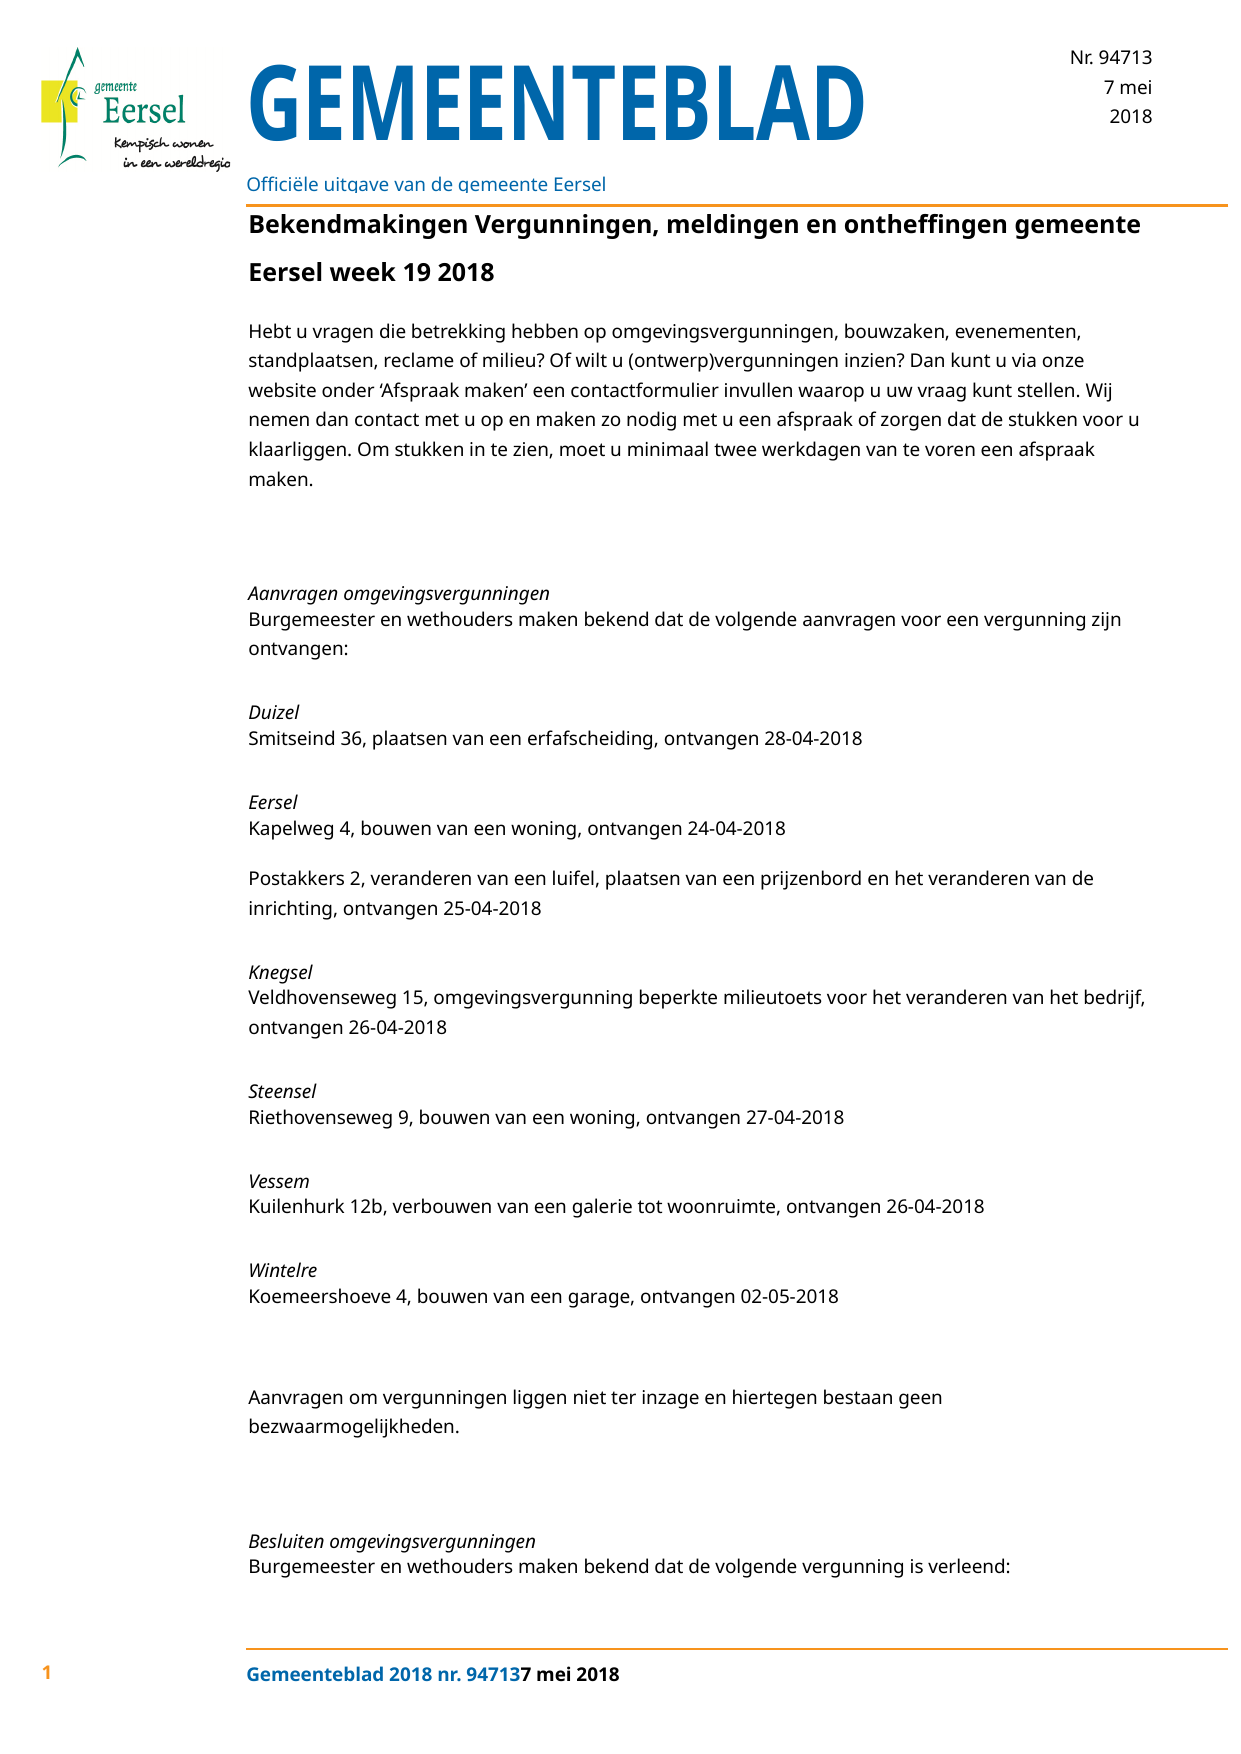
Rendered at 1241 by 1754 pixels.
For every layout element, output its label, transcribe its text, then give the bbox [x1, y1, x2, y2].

text Steensel [248, 1078, 1152, 1104]
text Knegsel [248, 959, 1152, 984]
text Besluiten omgevingsvergunningen [248, 1528, 1152, 1554]
text Postakkers 2, veranderen van een luifel, plaatsen van een prijzenbord en het veranderen van de inrichting, ontvangen 25-04-2018 [248, 865, 1152, 921]
text Aanvragen om vergunningen liggen niet ter inzage en hiertegen bestaan geen bezwaarmogelijkheden. [248, 1384, 1152, 1439]
text Kuilenhurk 12b, verbouwen van een galerie tot woonruimte, ontvangen 26-04-2018 [248, 1193, 1152, 1219]
text Bekendmakingen Vergunningen, meldingen en ontheffingen gemeente Eersel week 19 2018 [248, 207, 1152, 288]
text Aanvragen omgevingsvergunningen [248, 580, 1152, 606]
text Burgemeester en wethouders maken bekend dat de volgende aanvragen voor een vergunning zijn ontvangen: [248, 606, 1152, 661]
text Riethovenseweg 9, bouwen van een woning, ontvangen 27-04-2018 [248, 1104, 1152, 1129]
text Veldhovenseweg 15, omgevingsvergunning beperkte milieutoets voor het veranderen van het bedrijf, ontvangen 26-04-2018 [248, 984, 1152, 1040]
text Vessem [248, 1168, 1152, 1193]
text Burgemeester en wethouders maken bekend dat de volgende vergunning is verleend: [248, 1554, 1152, 1579]
picture [41, 47, 231, 172]
text Kapelweg 4, bouwen van een woning, ontvangen 24-04-2018 [248, 815, 1152, 841]
text Smitseind 36, plaatsen van een erfafscheiding, ontvangen 28-04-2018 [248, 725, 1152, 751]
text Duizel [248, 699, 1152, 725]
text Hebt u vragen die betrekking hebben op omgevingsvergunningen, bouwzaken, evenementen, standplaatsen, reclame of milieu? Of wilt u (ontwerp)vergunningen inzien? Dan kunt u via onze website onder ‘Afspraak maken’ een contactformulier invullen waarop u uw vraag kunt stellen. Wij nemen dan contact met u op en maken zo nodig met u een afspraak of zorgen dat de stukken voor u klaarliggen. Om stukken in te zien, moet u minimaal twee werkdagen van te voren een afspraak maken. [248, 318, 1152, 492]
text Eersel [248, 789, 1152, 815]
text Koemeershoeve 4, bouwen van een garage, ontvangen 02-05-2018 [248, 1283, 1152, 1309]
text Wintelre [248, 1257, 1152, 1283]
